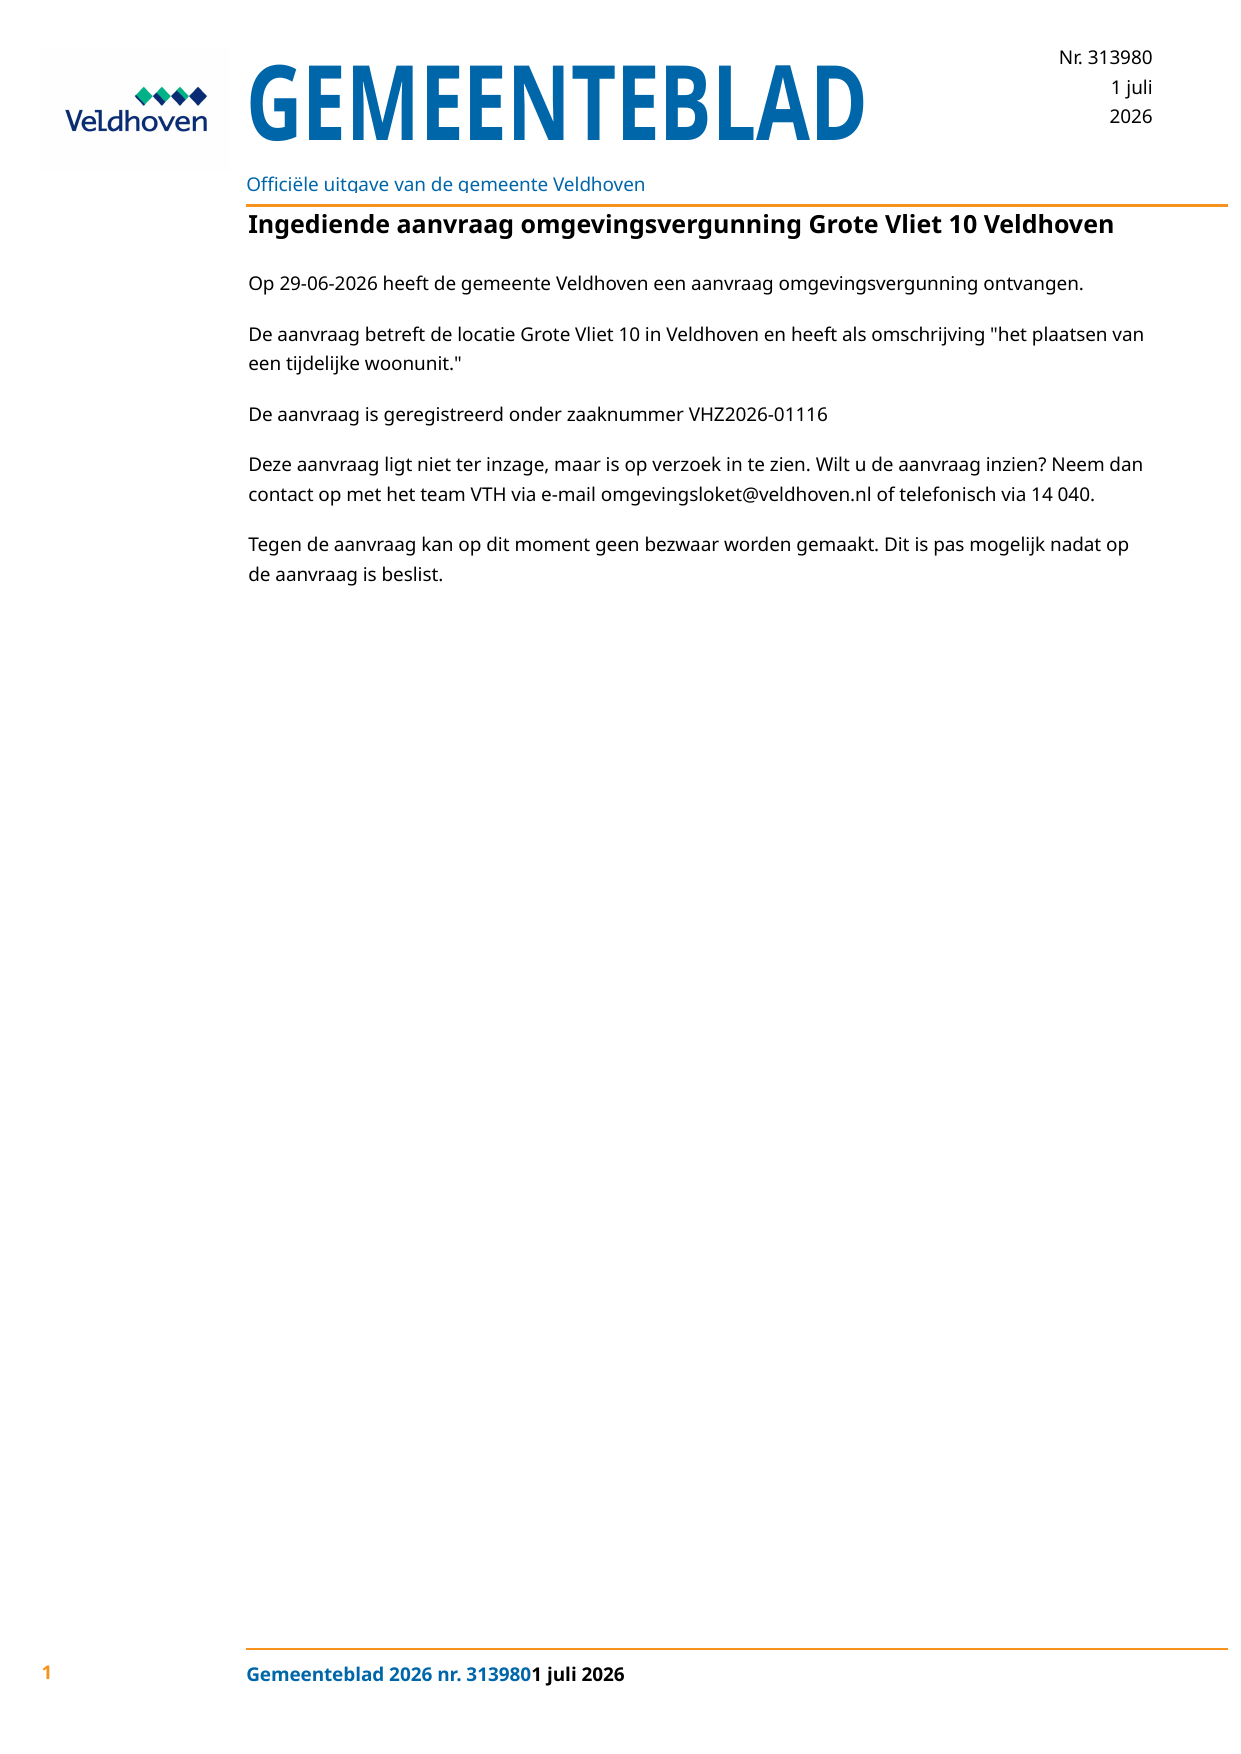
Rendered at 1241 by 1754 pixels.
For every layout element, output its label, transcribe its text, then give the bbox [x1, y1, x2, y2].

text Deze aanvraag ligt niet ter inzage, maar is op verzoek in te zien. Wilt u de aanvraag inzien? Neem dan contact op met het team VTH via e-mail omgevingsloket@veldhoven.nl of telefonisch via 14 040. [248, 451, 1152, 506]
text De aanvraag betreft de locatie Grote Vliet 10 in Veldhoven en heeft als omschrijving "het plaatsen van een tijdelijke woonunit." [248, 321, 1152, 376]
text Ingediende aanvraag omgevingsvergunning Grote Vliet 10 Veldhoven [248, 207, 1152, 241]
text Tegen de aanvraag kan op dit moment geen bezwaar worden gemaakt. Dit is pas mogelijk nadat op de aanvraag is beslist. [248, 531, 1152, 586]
text De aanvraag is geregistreerd onder zaaknummer VHZ2026-01116 [248, 401, 1152, 426]
picture [41, 47, 231, 172]
text Op 29-06-2026 heeft de gemeente Veldhoven een aanvraag omgevingsvergunning ontvangen. [248, 270, 1152, 296]
